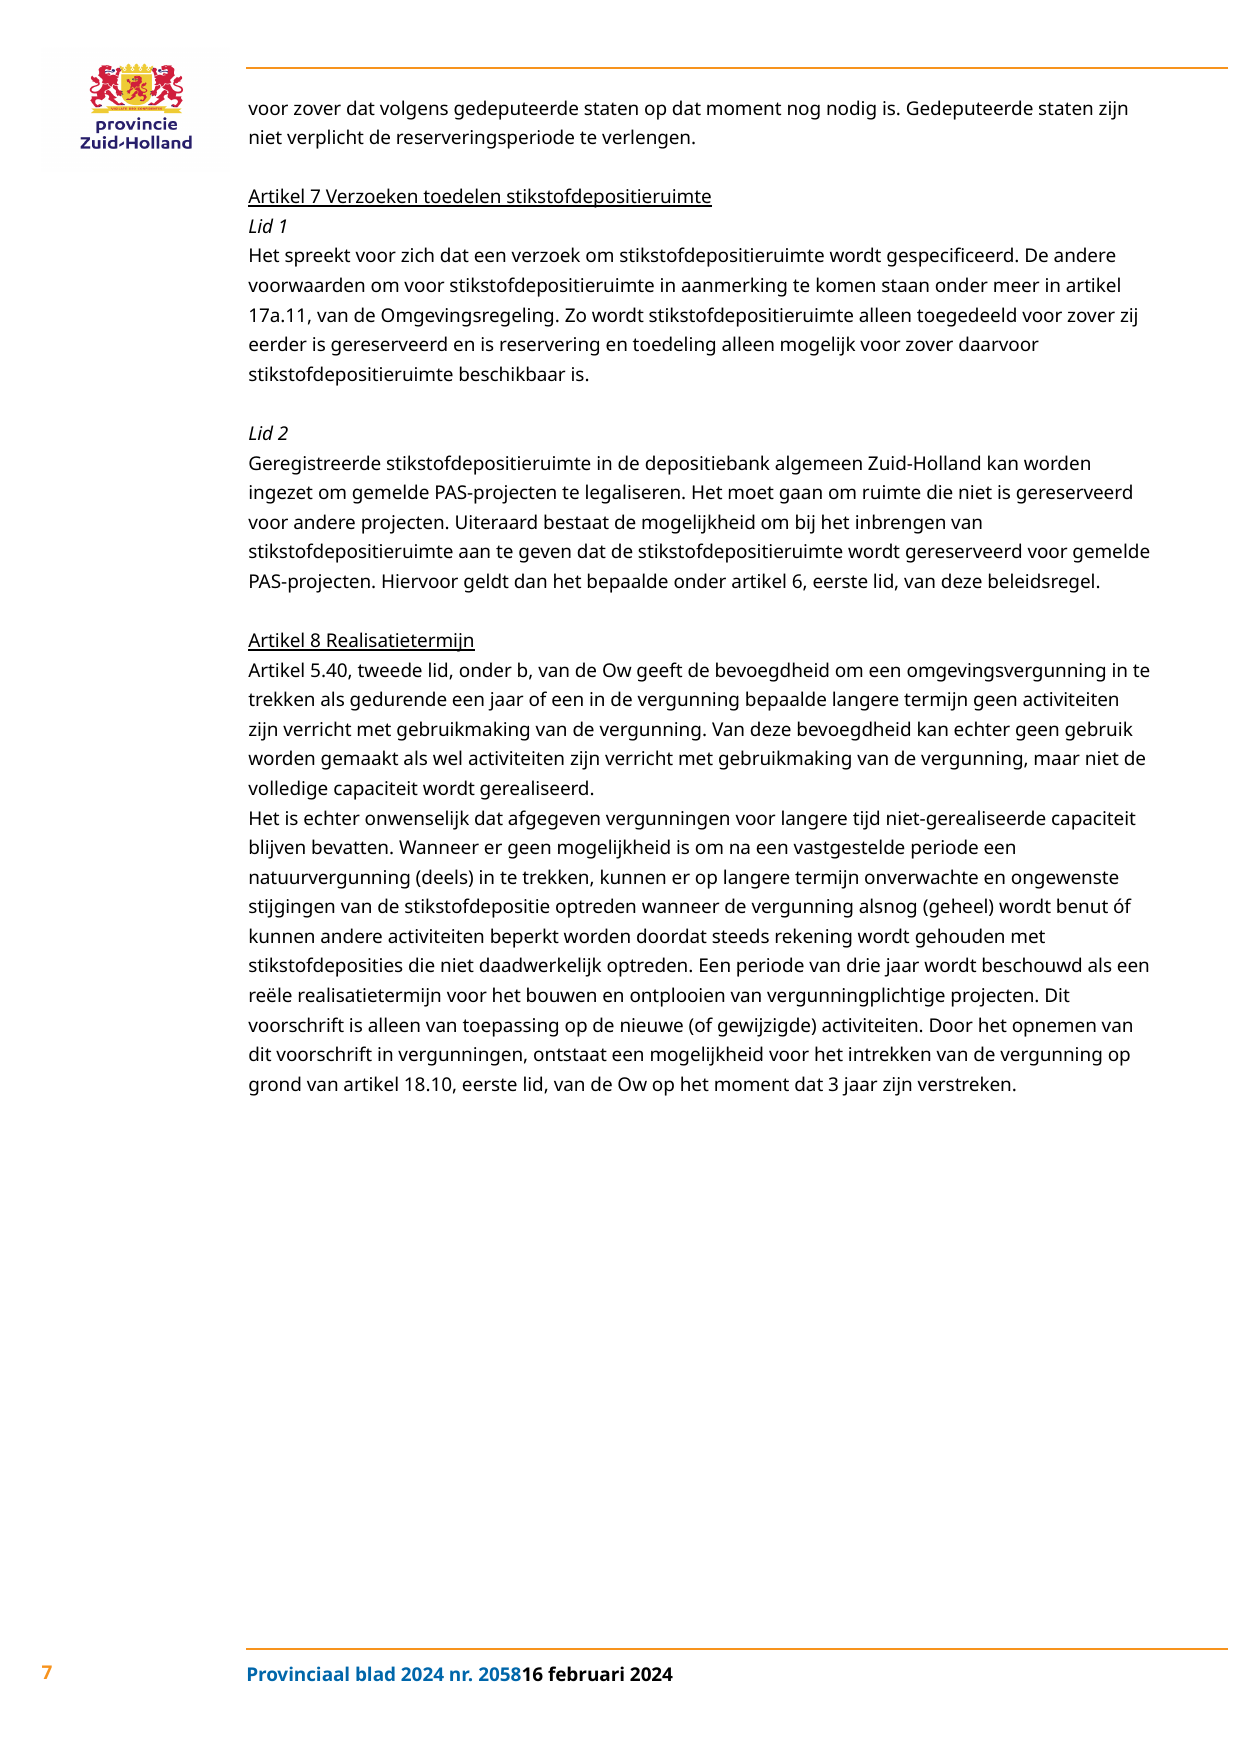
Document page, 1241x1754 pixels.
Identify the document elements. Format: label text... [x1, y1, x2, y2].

text Het spreekt voor zich dat een verzoek om stikstofdepositieruimte wordt gespecificeerd. De andere voorwaarden om voor stikstofdepositieruimte in aanmerking te komen staan onder meer in artikel 17a.11, van de Omgevingsregeling. Zo wordt stikstofdepositieruimte alleen toegedeeld voor zover zij eerder is gereserveerd en is reservering en toedeling alleen mogelijk voor zover daarvoor stikstofdepositieruimte beschikbaar is. [248, 243, 1152, 387]
text Geregistreerde stikstofdepositieruimte in de depositiebank algemeen Zuid-Holland kan worden ingezet om gemelde PAS-projecten te legaliseren. Het moet gaan om ruimte die niet is gereserveerd voor andere projecten. Uiteraard bestaat de mogelijkheid om bij het inbrengen van stikstofdepositieruimte aan te geven dat de stikstofdepositieruimte wordt gereserveerd voor gemelde PAS-projecten. Hiervoor geldt dan het bepaalde onder artikel 6, eerste lid, van deze beleidsregel. [248, 450, 1152, 594]
text Het is echter onwenselijk dat afgegeven vergunningen voor langere tijd niet-gerealiseerde capaciteit blijven bevatten. Wanneer er geen mogelijkheid is om na een vastgestelde periode een natuurvergunning (deels) in te trekken, kunnen er op langere termijn onverwachte en ongewenste stijgingen van de stikstofdepositie optreden wanneer de vergunning alsnog (geheel) wordt benut óf kunnen andere activiteiten beperkt worden doordat steeds rekening wordt gehouden met stikstofdeposities die niet daadwerkelijk optreden. Een periode van drie jaar wordt beschouwd als een reële realisatietermijn voor het bouwen en ontplooien van vergunningplichtige projecten. Dit voorschrift is alleen van toepassing op de nieuwe (of gewijzigde) activiteiten. Door het opnemen van dit voorschrift in vergunningen, ontstaat een mogelijkheid voor het intrekken van de vergunning op grond van artikel 18.10, eerste lid, van de Ow op het moment dat 3 jaar zijn verstreken. [248, 805, 1152, 1097]
text Artikel 8 Realisatietermijn [248, 627, 1152, 653]
picture [41, 47, 231, 172]
text Lid 2 [248, 420, 1152, 446]
text voor zover dat volgens gedeputeerde staten op dat moment nog nodig is. Gedeputeerde staten zijn niet verplicht de reserveringsperiode te verlengen. [248, 95, 1152, 150]
text Lid 1 [248, 213, 1152, 239]
text Artikel 7 Verzoeken toedelen stikstofdepositieruimte [248, 183, 1152, 209]
text Artikel 5.40, tweede lid, onder b, van de Ow geeft de bevoegdheid om een omgevingsvergunning in te trekken als gedurende een jaar of een in de vergunning bepaalde langere termijn geen activiteiten zijn verricht met gebruikmaking van de vergunning. Van deze bevoegdheid kan echter geen gebruik worden gemaakt als wel activiteiten zijn verricht met gebruikmaking van de vergunning, maar niet de volledige capaciteit wordt gerealiseerd. [248, 657, 1152, 801]
